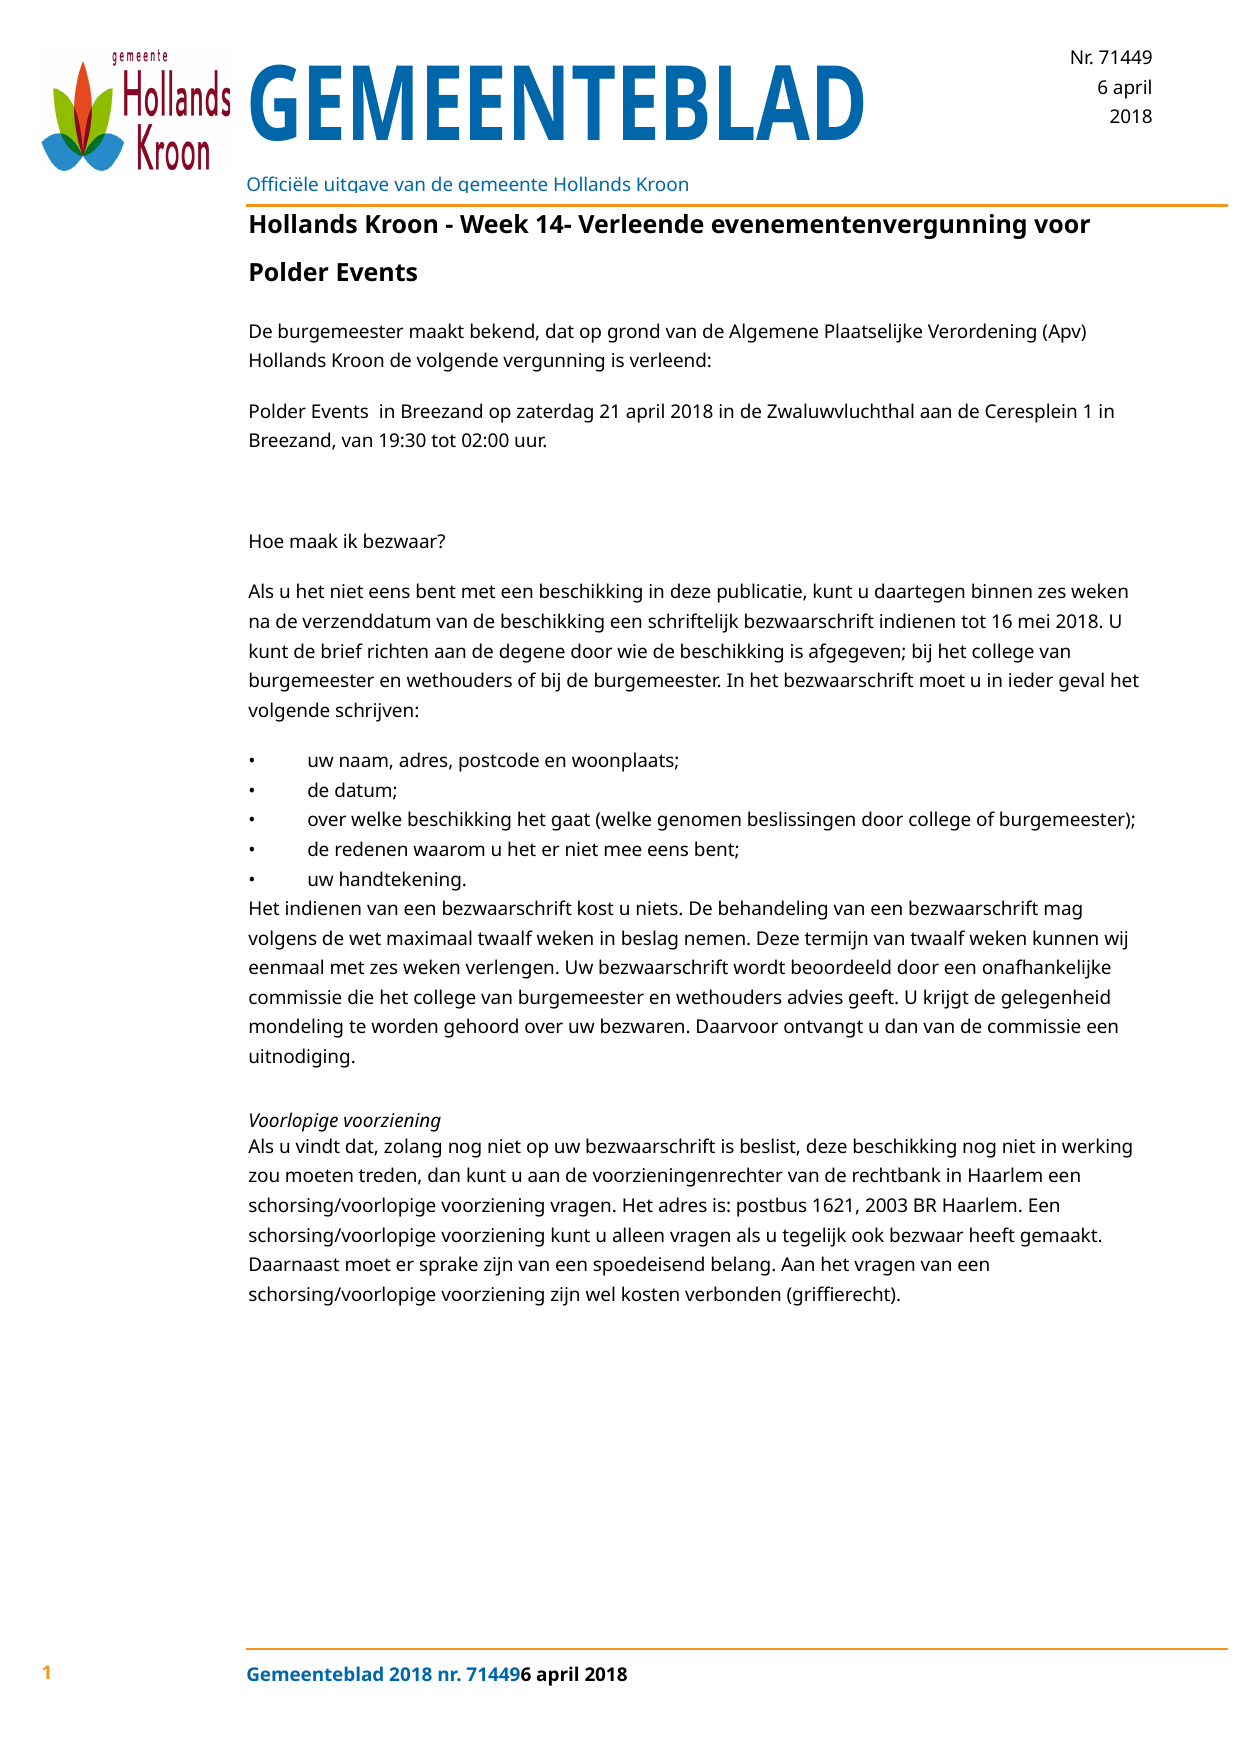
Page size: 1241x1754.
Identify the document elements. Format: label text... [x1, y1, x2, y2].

text Als u vindt dat, zolang nog niet op uw bezwaarschrift is beslist, deze beschikking nog niet in werking zou moeten treden, dan kunt u aan de voorzieningenrechter van de rechtbank in Haarlem een schorsing/voorlopige voorziening vragen. Het adres is: postbus 1621, 2003 BR Haarlem. Een schorsing/voorlopige voorziening kunt u alleen vragen als u tegelijk ook bezwaar heeft gemaakt. Daarnaast moet er sprake zijn van een spoedeisend belang. Aan het vragen van een schorsing/voorlopige voorziening zijn wel kosten verbonden (griffierecht). [248, 1133, 1152, 1307]
list de datum; [248, 777, 1152, 803]
text Voorlopige voorziening [248, 1107, 1152, 1133]
list de redenen waarom u het er niet mee eens bent; [248, 836, 1152, 862]
text Polder Events in Breezand op zaterdag 21 april 2018 in de Zwaluwvluchthal aan de Ceresplein 1 in Breezand, van 19:30 tot 02:00 uur. [248, 398, 1152, 453]
text De burgemeester maakt bekend, dat op grond van de Algemene Plaatselijke Verordening (Apv) Hollands Kroon de volgende vergunning is verleend: [248, 318, 1152, 373]
list uw handtekening. [248, 866, 1152, 892]
text Hollands Kroon - Week 14- Verleende evenementenvergunning voor Polder Events [248, 207, 1152, 288]
picture [41, 47, 231, 172]
list uw naam, adres, postcode en woonplaats; [248, 747, 1152, 773]
text Hoe maak ik bezwaar? [248, 528, 1152, 554]
text Als u het niet eens bent met een beschikking in deze publicatie, kunt u daartegen binnen zes weken na de verzenddatum van de beschikking een schriftelijk bezwaarschrift indienen tot 16 mei 2018. U kunt de brief richten aan de degene door wie de beschikking is afgegeven; bij het college van burgemeester en wethouders of bij de burgemeester. In het bezwaarschrift moet u in ieder geval het volgende schrijven: [248, 579, 1152, 723]
list over welke beschikking het gaat (welke genomen beslissingen door college of burgemeester); [248, 807, 1152, 832]
text Het indienen van een bezwaarschrift kost u niets. De behandeling van een bezwaarschrift mag volgens de wet maximaal twaalf weken in beslag nemen. Deze termijn van twaalf weken kunnen wij eenmaal met zes weken verlengen. Uw bezwaarschrift wordt beoordeeld door een onafhankelijke commissie die het college van burgemeester en wethouders advies geeft. U krijgt de gelegenheid mondeling te worden gehoord over uw bezwaren. Daarvoor ontvangt u dan van de commissie een uitnodiging. [248, 895, 1152, 1069]
